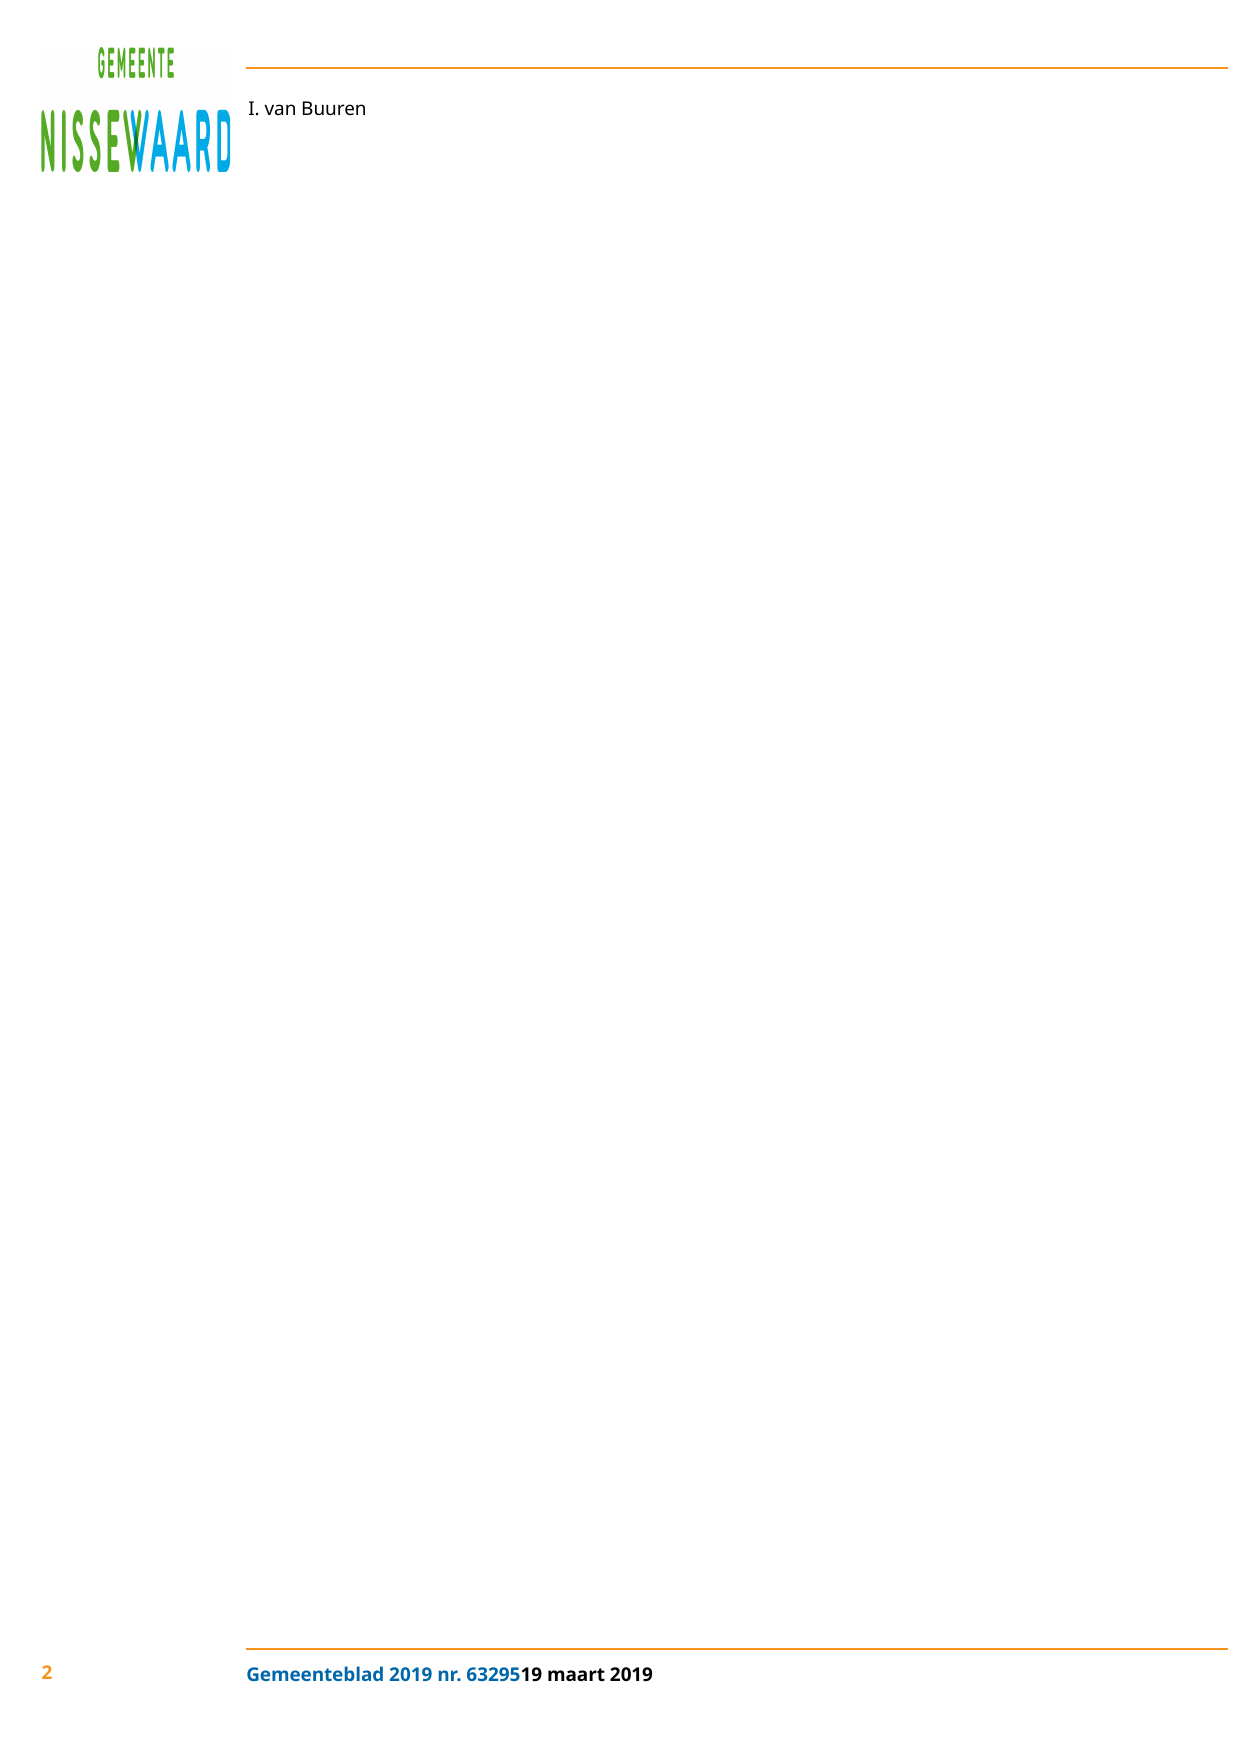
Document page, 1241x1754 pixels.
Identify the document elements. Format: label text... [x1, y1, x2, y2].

picture [154, 157, 165, 172]
picture [200, 151, 206, 172]
text I. van Buuren [248, 95, 1152, 121]
picture [41, 47, 231, 172]
picture [201, 122, 206, 138]
picture [222, 122, 227, 160]
picture [176, 157, 187, 172]
